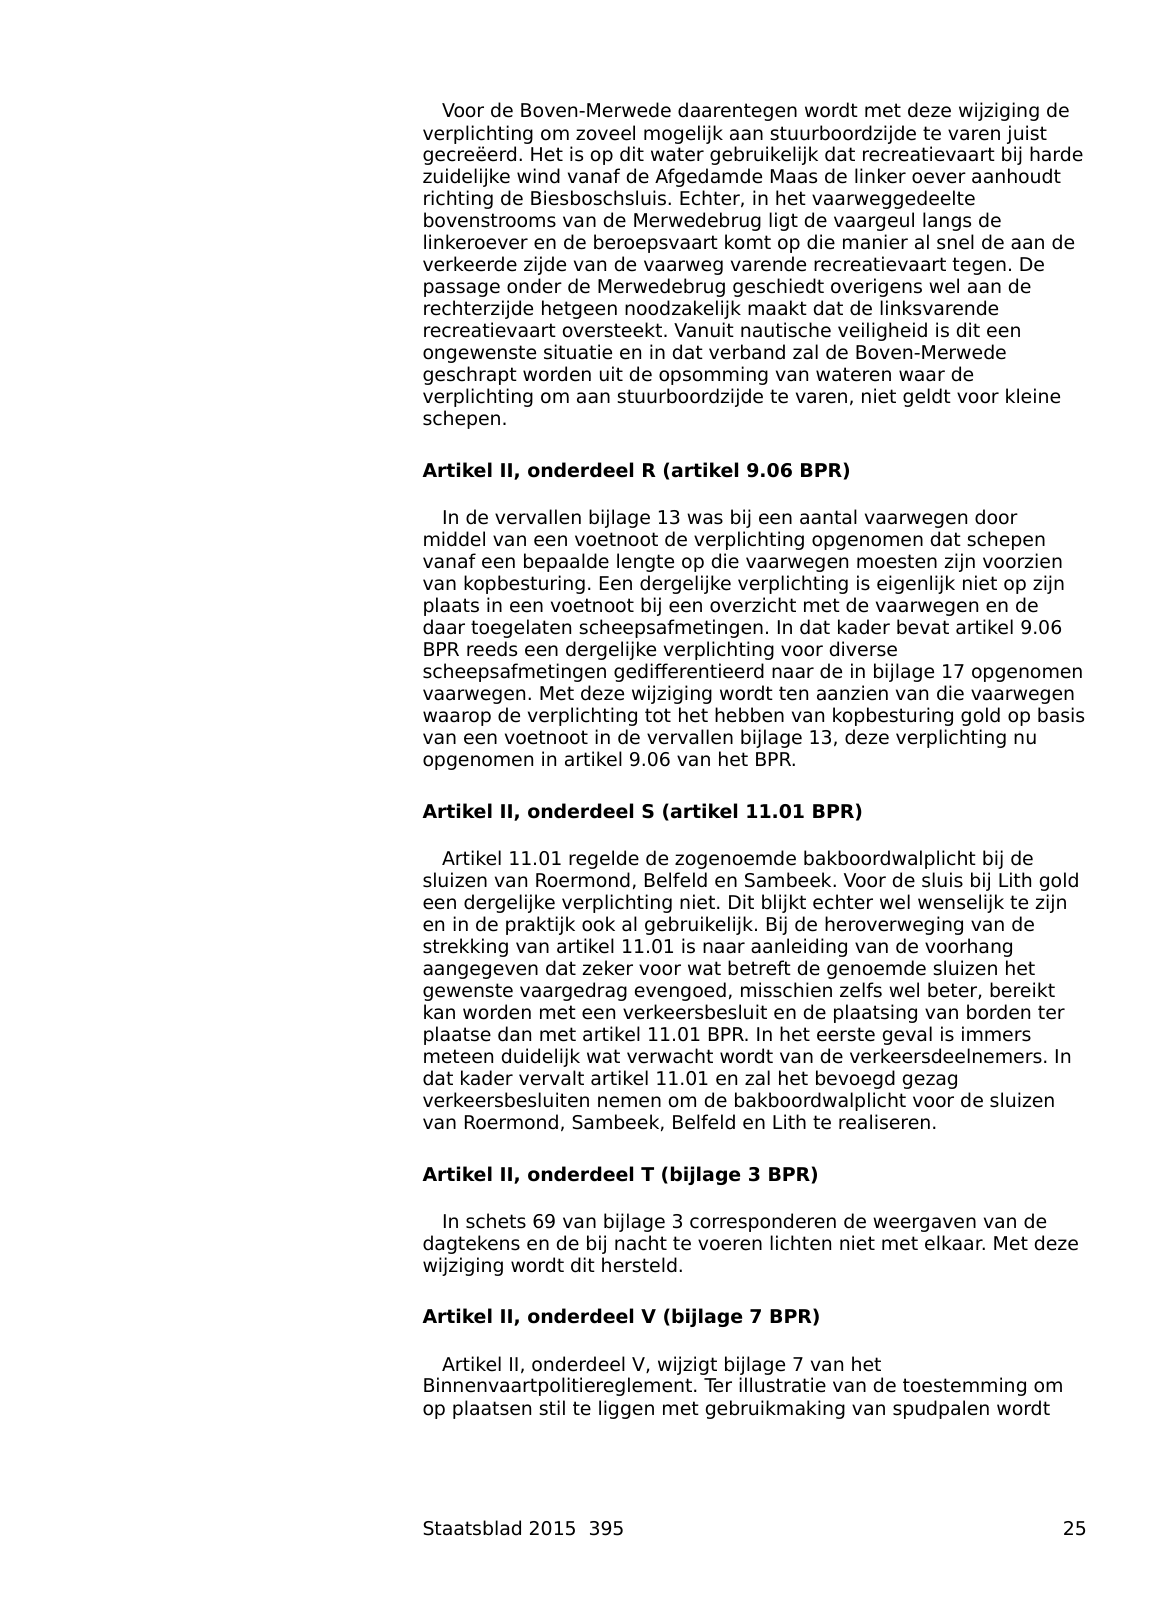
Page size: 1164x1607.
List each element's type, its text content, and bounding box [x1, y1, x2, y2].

text Voor de Boven-Merwede daarentegen wordt met deze wijziging de verplichting om zoveel mogelijk aan stuurboordzijde te varen juist gecreëerd. Het is op dit water gebruikelijk dat recreatievaart bij harde zuidelijke wind vanaf de Afgedamde Maas de linker oever aanhoudt richting de Biesboschsluis. Echter, in het vaarweggedeelte bovenstrooms van de Merwedebrug ligt de vaargeul langs de linkeroever en de beroepsvaart komt op die manier al snel de aan de verkeerde zijde van de vaarweg varende recreatievaart tegen. De passage onder de Merwedebrug geschiedt overigens wel aan de rechterzijde hetgeen noodzakelijk maakt dat de linksvarende recreatievaart oversteekt. Vanuit nautische veiligheid is dit een ongewenste situatie en in dat verband zal de Boven-Merwede geschrapt worden uit de opsomming van wateren waar de verplichting om aan stuurboordzijde te varen, niet geldt voor kleine schepen. [422, 100, 1087, 430]
subtitle Artikel II, onderdeel V (bijlage 7 BPR) [422, 1306, 1087, 1328]
text Artikel II, onderdeel V, wijzigt bijlage 7 van het Binnenvaartpolitiereglement. Ter illustratie van de toestemming om op plaatsen stil te liggen met gebruikmaking van spudpalen wordt [422, 1353, 1087, 1419]
text In schets 69 van bijlage 3 corresponderen de weergaven van de dagtekens en de bij nacht te voeren lichten niet met elkaar. Met deze wijziging wordt dit hersteld. [422, 1211, 1087, 1276]
text Artikel 11.01 regelde de zogenoemde bakboordwalplicht bij de sluizen van Roermond, Belfeld en Sambeek. Voor de sluis bij Lith gold een dergelijke verplichting niet. Dit blijkt echter wel wenselijk te zijn en in de praktijk ook al gebruikelijk. Bij de heroverweging van de strekking van artikel 11.01 is naar aanleiding van de voorhang aangegeven dat zeker voor wat betreft de genoemde sluizen het gewenste vaargedrag evengoed, misschien zelfs wel beter, bereikt kan worden met een verkeersbesluit en de plaatsing van borden ter plaatse dan met artikel 11.01 BPR. In het eerste geval is immers meteen duidelijk wat verwacht wordt van de verkeersdeelnemers. In dat kader vervalt artikel 11.01 en zal het bevoegd gezag verkeersbesluiten nemen om de bakboordwalplicht voor de sluizen van Roermond, Sambeek, Belfeld en Lith te realiseren. [422, 848, 1087, 1133]
text In de vervallen bijlage 13 was bij een aantal vaarwegen door middel van een voetnoot de verplichting opgenomen dat schepen vanaf een bepaalde lengte op die vaarwegen moesten zijn voorzien van kopbesturing. Een dergelijke verplichting is eigenlijk niet op zijn plaats in een voetnoot bij een overzicht met de vaarwegen en de daar toegelaten scheepsafmetingen. In dat kader bevat artikel 9.06 BPR reeds een dergelijke verplichting voor diverse scheepsafmetingen gedifferentieerd naar de in bijlage 17 opgenomen vaarwegen. Met deze wijziging wordt ten aanzien van die vaarwegen waarop de verplichting tot het hebben van kopbesturing gold op basis van een voetnoot in de vervallen bijlage 13, deze verplichting nu opgenomen in artikel 9.06 van het BPR. [422, 507, 1087, 771]
subtitle Artikel II, onderdeel R (artikel 9.06 BPR) [422, 460, 1087, 482]
subtitle Artikel II, onderdeel S (artikel 11.01 BPR) [422, 801, 1087, 823]
subtitle Artikel II, onderdeel T (bijlage 3 BPR) [422, 1163, 1087, 1186]
